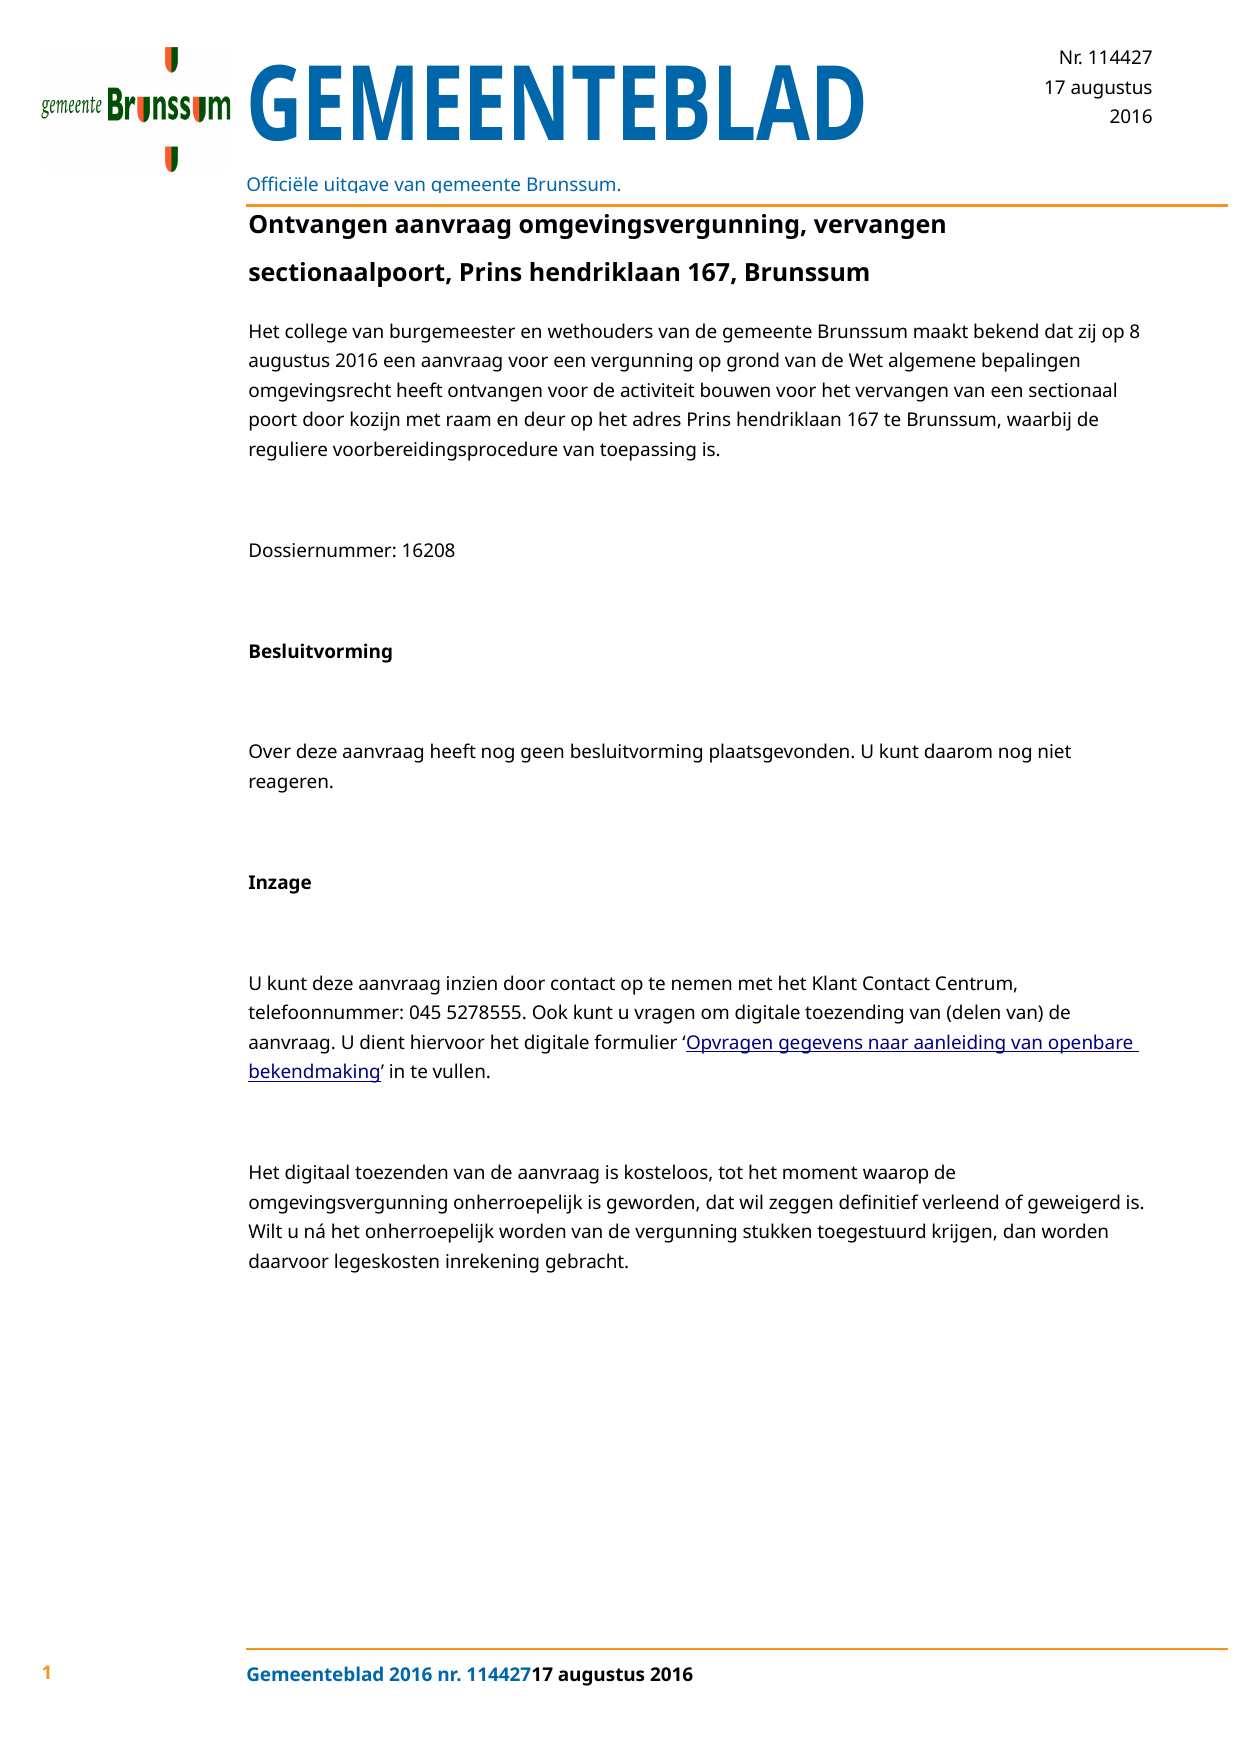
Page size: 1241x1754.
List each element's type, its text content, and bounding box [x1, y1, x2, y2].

text Ontvangen aanvraag omgevingsvergunning, vervangen sectionaalpoort, Prins hendriklaan 167, Brunssum [248, 207, 1152, 288]
text Over deze aanvraag heeft nog geen besluitvorming plaatsgevonden. U kunt daarom nog niet reageren. [248, 739, 1152, 794]
text Dossiernummer: 16208 [248, 537, 1152, 563]
text U kunt deze aanvraag inzien door contact op te nemen met het Klant Contact Centrum, telefoonnummer: 045 5278555. Ook kunt u vragen om digitale toezending van (delen van) de aanvraag. U dient hiervoor het digitale formulier ‘Opvragen gegevens naar aanleiding van openbare bekendmaking’ in te vullen. [248, 970, 1152, 1084]
picture [41, 47, 231, 172]
text Besluitvorming [248, 638, 1152, 664]
text Inzage [248, 869, 1152, 895]
text Het college van burgemeester en wethouders van de gemeente Brunssum maakt bekend dat zij op 8 augustus 2016 een aanvraag voor een vergunning op grond van de Wet algemene bepalingen omgevingsrecht heeft ontvangen voor de activiteit bouwen voor het vervangen van een sectionaal poort door kozijn met raam en deur op het adres Prins hendriklaan 167 te Brunssum, waarbij de reguliere voorbereidingsprocedure van toepassing is. [248, 318, 1152, 462]
text Het digitaal toezenden van de aanvraag is kosteloos, tot het moment waarop de omgevingsvergunning onherroepelijk is geworden, dat wil zeggen definitief verleend of geweigerd is. Wilt u ná het onherroepelijk worden van de vergunning stukken toegestuurd krijgen, dan worden daarvoor legeskosten inrekening gebracht. [248, 1159, 1152, 1274]
